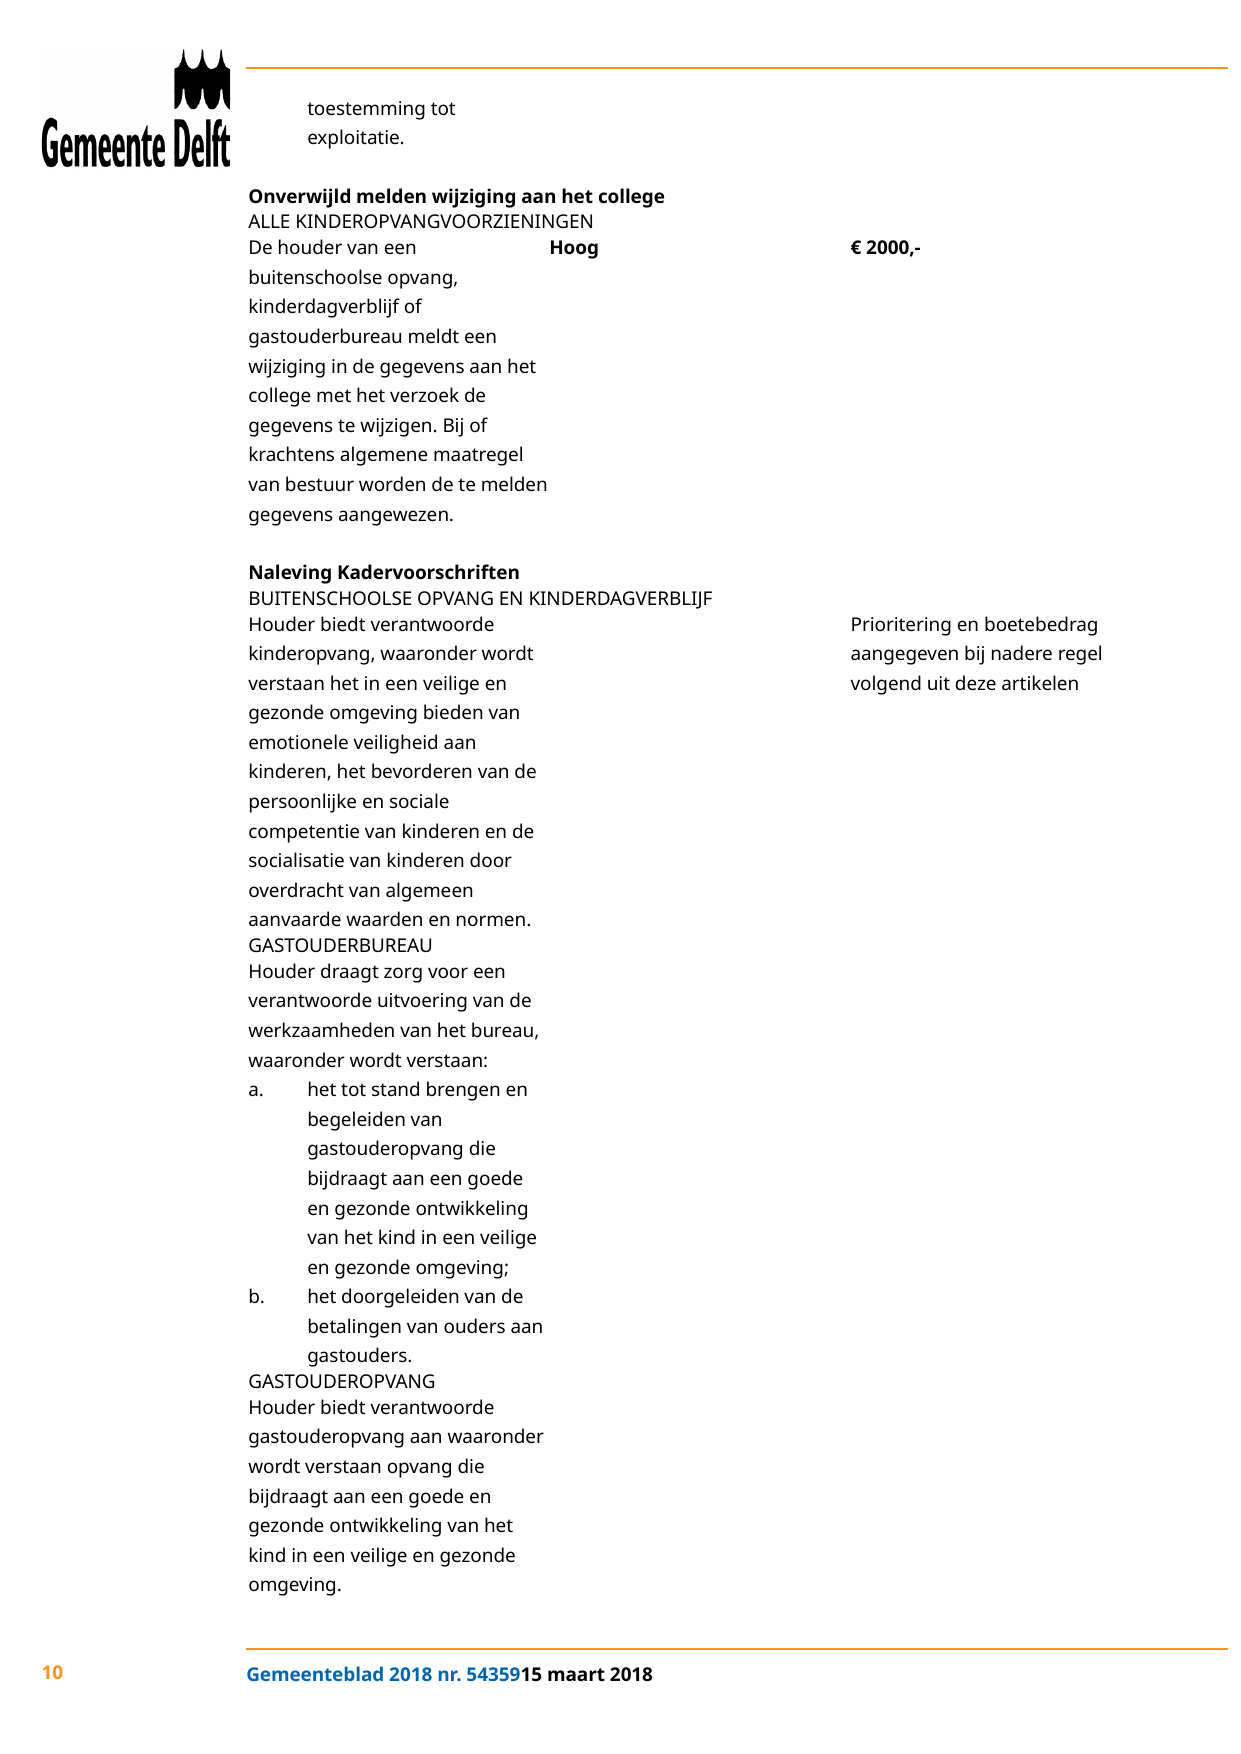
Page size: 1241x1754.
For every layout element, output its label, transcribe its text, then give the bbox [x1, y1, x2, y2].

table_header Naleving Kadervoorschriften [248, 559, 1152, 585]
table_cell toestemming tot exploitatie. [248, 95, 549, 150]
table_cell [549, 611, 850, 1597]
table_cell GASTOUDERBUREAU [248, 933, 549, 958]
table_cell Houder draagt zorg voor een verantwoorde uitvoering van de werkzaamheden van het bureau, waaronder wordt verstaan: het tot stand brengen en begeleiden van gastouderopvang die bijdraagt aan een goede en gezonde ontwikkeling van het kind in een veilige en gezonde omgeving; het doorgeleiden van de betalingen van ouders aan gastouders. [248, 958, 549, 1368]
table_cell Houder biedt verantwoorde kinderopvang, waaronder wordt verstaan het in een veilige en gezonde omgeving bieden van emotionele veiligheid aan kinderen, het bevorderen van de persoonlijke en sociale competentie van kinderen en de socialisatie van kinderen door overdracht van algemeen aanvaarde waarden en normen. [248, 611, 549, 932]
table_cell [549, 95, 850, 150]
table_cell Prioritering en boetebedrag aangegeven bij nadere regel volgend uit deze artikelen [850, 611, 1152, 1597]
table_cell Hoog [549, 235, 850, 526]
table_cell De houder van een buitenschoolse opvang, kinderdagverblijf of gastouderbureau meldt een wijziging in de gegevens aan het college met het verzoek de gegevens te wijzigen. Bij of krachtens algemene maatregel van bestuur worden de te melden gegevens aangewezen. [248, 235, 549, 526]
table_cell ALLE KINDEROPVANGVOORZIENINGEN [248, 209, 1152, 234]
table_cell € 2000,- [850, 235, 1152, 526]
table_cell BUITENSCHOOLSE OPVANG EN KINDERDAGVERBLIJF [248, 585, 1152, 611]
table_header Onverwijld melden wijziging aan het college [248, 183, 1152, 209]
table_cell GASTOUDEROPVANG [248, 1369, 549, 1394]
table_cell [850, 95, 1152, 150]
picture [41, 47, 231, 172]
table_cell Houder biedt verantwoorde gastouderopvang aan waaronder wordt verstaan opvang die bijdraagt aan een goede en gezonde ontwikkeling van het kind in een veilige en gezonde omgeving. [248, 1394, 549, 1597]
